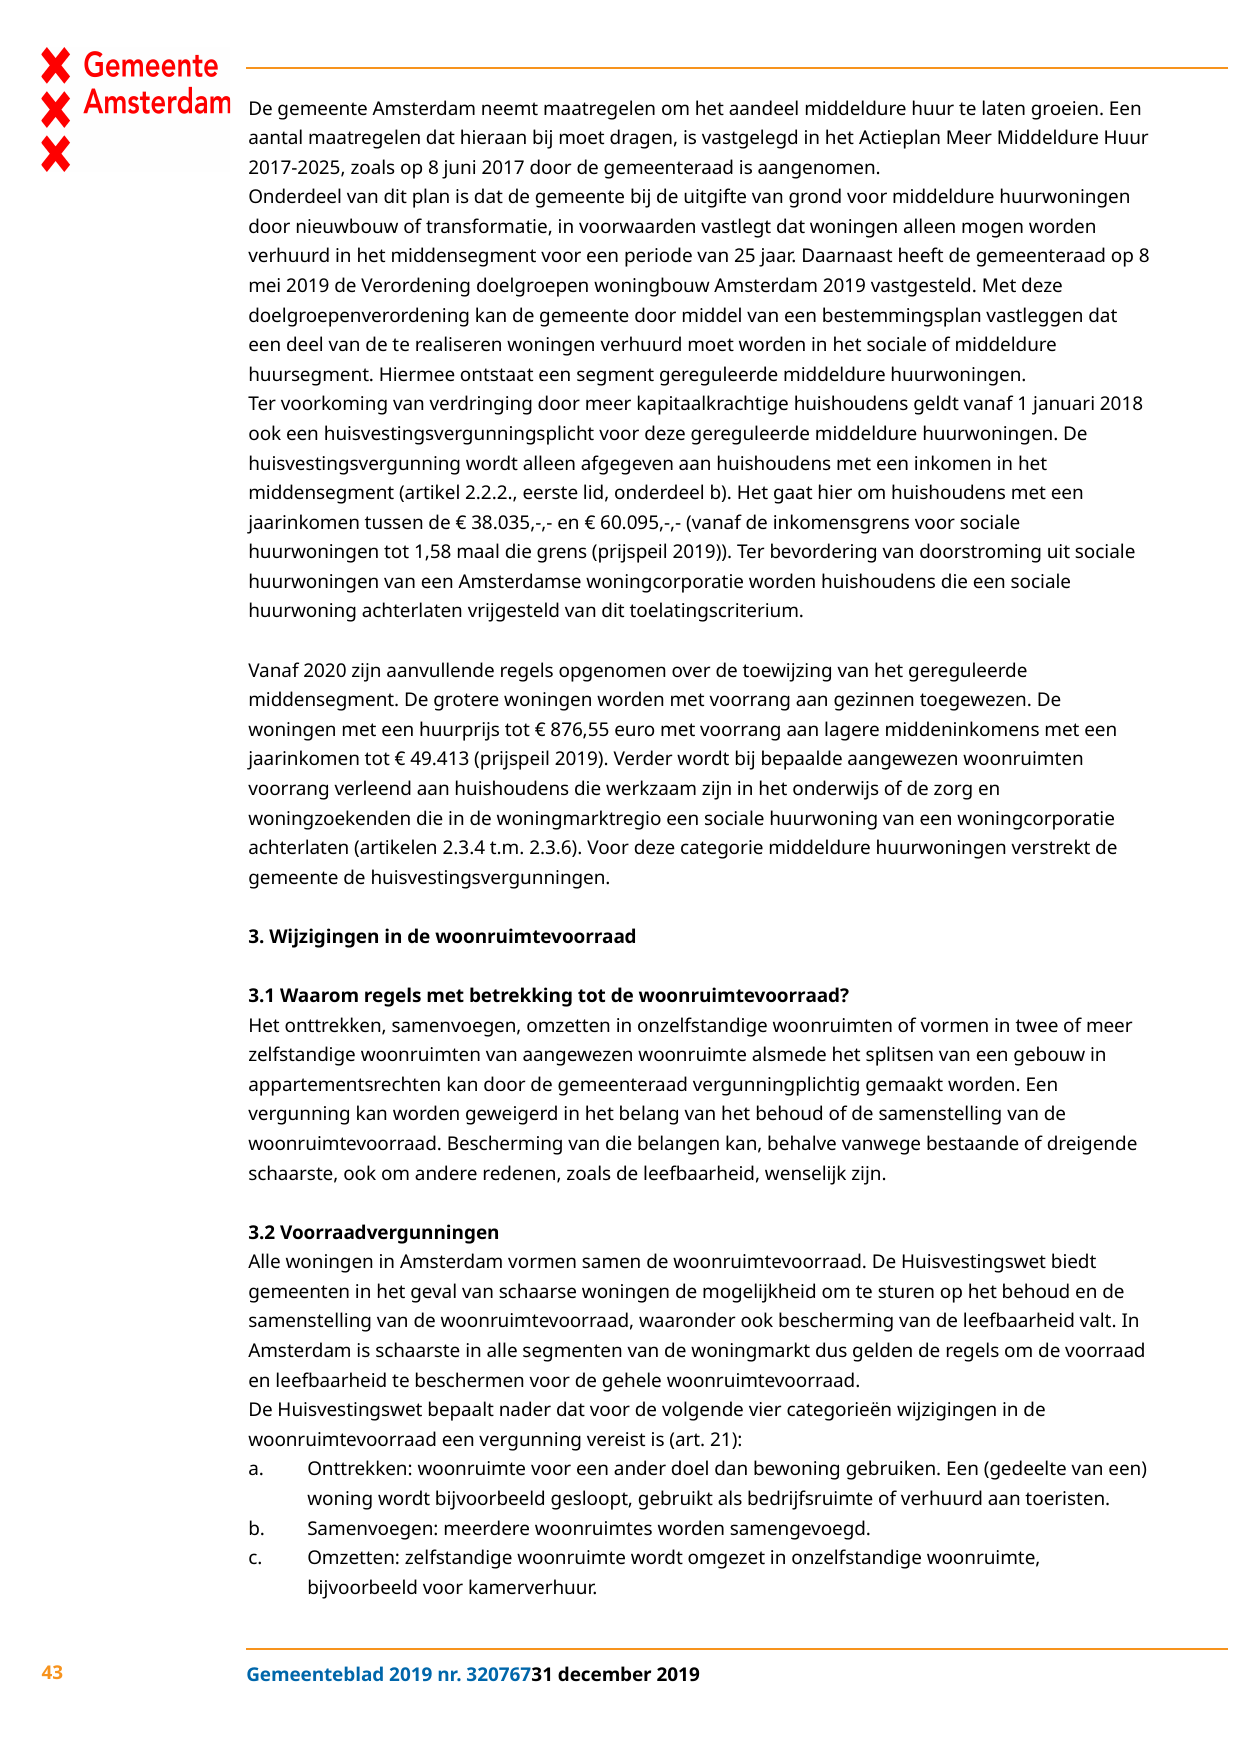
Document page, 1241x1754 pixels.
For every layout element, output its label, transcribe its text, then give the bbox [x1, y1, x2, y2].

text Vanaf 2020 zijn aanvullende regels opgenomen over de toewijzing van het gereguleerde middensegment. De grotere woningen worden met voorrang aan gezinnen toegewezen. De woningen met een huurprijs tot € 876,55 euro met voorrang aan lagere middeninkomens met een jaarinkomen tot € 49.413 (prijspeil 2019). Verder wordt bij bepaalde aangewezen woonruimten voorrang verleend aan huishoudens die werkzaam zijn in het onderwijs of de zorg en woningzoekenden die in de woningmarktregio een sociale huurwoning van een woningcorporatie achterlaten (artikelen 2.3.4 t.m. 2.3.6). Voor deze categorie middeldure huurwoningen verstrekt de gemeente de huisvestingsvergunningen. [248, 657, 1152, 890]
text Onderdeel van dit plan is dat de gemeente bij de uitgifte van grond voor middeldure huurwoningen door nieuwbouw of transformatie, in voorwaarden vastlegt dat woningen alleen mogen worden verhuurd in het middensegment voor een periode van 25 jaar. Daarnaast heeft de gemeenteraad op 8 mei 2019 de Verordening doelgroepen woningbouw Amsterdam 2019 vastgesteld. Met deze doelgroepenverordening kan de gemeente door middel van een bestemmingsplan vastleggen dat een deel van de te realiseren woningen verhuurd moet worden in het sociale of middeldure huursegment. Hiermee ontstaat een segment gereguleerde middeldure huurwoningen. [248, 183, 1152, 387]
list Omzetten: zelfstandige woonruimte wordt omgezet in onzelfstandige woonruimte, bijvoorbeeld voor kamerverhuur. [248, 1544, 1152, 1600]
text Ter voorkoming van verdringing door meer kapitaalkrachtige huishoudens geldt vanaf 1 januari 2018 ook een huisvestingsvergunningsplicht voor deze gereguleerde middeldure huurwoningen. De huisvestingsvergunning wordt alleen afgegeven aan huishoudens met een inkomen in het middensegment (artikel 2.2.2., eerste lid, onderdeel b). Het gaat hier om huishoudens met een jaarinkomen tussen de € 38.035,-,- en € 60.095,-,- (vanaf de inkomensgrens voor sociale huurwoningen tot 1,58 maal die grens (prijspeil 2019)). Ter bevordering van doorstroming uit sociale huurwoningen van een Amsterdamse woningcorporatie worden huishoudens die een sociale huurwoning achterlaten vrijgesteld van dit toelatingscriterium. [248, 391, 1152, 623]
text Alle woningen in Amsterdam vormen samen de woonruimtevoorraad. De Huisvestingswet biedt gemeenten in het geval van schaarse woningen de mogelijkheid om te sturen op het behoud en de samenstelling van de woonruimtevoorraad, waaronder ook bescherming van de leefbaarheid valt. In Amsterdam is schaarste in alle segmenten van de woningmarkt dus gelden de regels om de voorraad en leefbaarheid te beschermen voor de gehele woonruimtevoorraad. [248, 1248, 1152, 1393]
text 3.2 Voorraadvergunningen [248, 1219, 1152, 1245]
text De Huisvestingswet bepaalt nader dat voor de volgende vier categorieën wijzigingen in de woonruimtevoorraad een vergunning vereist is (art. 21): [248, 1396, 1152, 1452]
text Het onttrekken, samenvoegen, omzetten in onzelfstandige woonruimten of vormen in twee of meer zelfstandige woonruimten van aangewezen woonruimte alsmede het splitsen van een gebouw in appartementsrechten kan door de gemeenteraad vergunningplichtig gemaakt worden. Een vergunning kan worden geweigerd in het belang van het behoud of de samenstelling van de woonruimtevoorraad. Bescherming van die belangen kan, behalve vanwege bestaande of dreigende schaarste, ook om andere redenen, zoals de leefbaarheid, wenselijk zijn. [248, 1012, 1152, 1186]
text De gemeente Amsterdam neemt maatregelen om het aandeel middeldure huur te laten groeien. Een aantal maatregelen dat hieraan bij moet dragen, is vastgelegd in het Actieplan Meer Middeldure Huur 2017-2025, zoals op 8 juni 2017 door de gemeenteraad is aangenomen. [248, 95, 1152, 180]
picture [41, 47, 231, 172]
list Onttrekken: woonruimte voor een ander doel dan bewoning gebruiken. Een (gedeelte van een) woning wordt bijvoorbeeld gesloopt, gebruikt als bedrijfsruimte of verhuurd aan toeristen. [248, 1456, 1152, 1511]
list Samenvoegen: meerdere woonruimtes worden samengevoegd. [248, 1515, 1152, 1541]
text 3.1 Waarom regels met betrekking tot de woonruimtevoorraad? [248, 982, 1152, 1008]
text 3. Wijzigingen in de woonruimtevoorraad [248, 923, 1152, 949]
